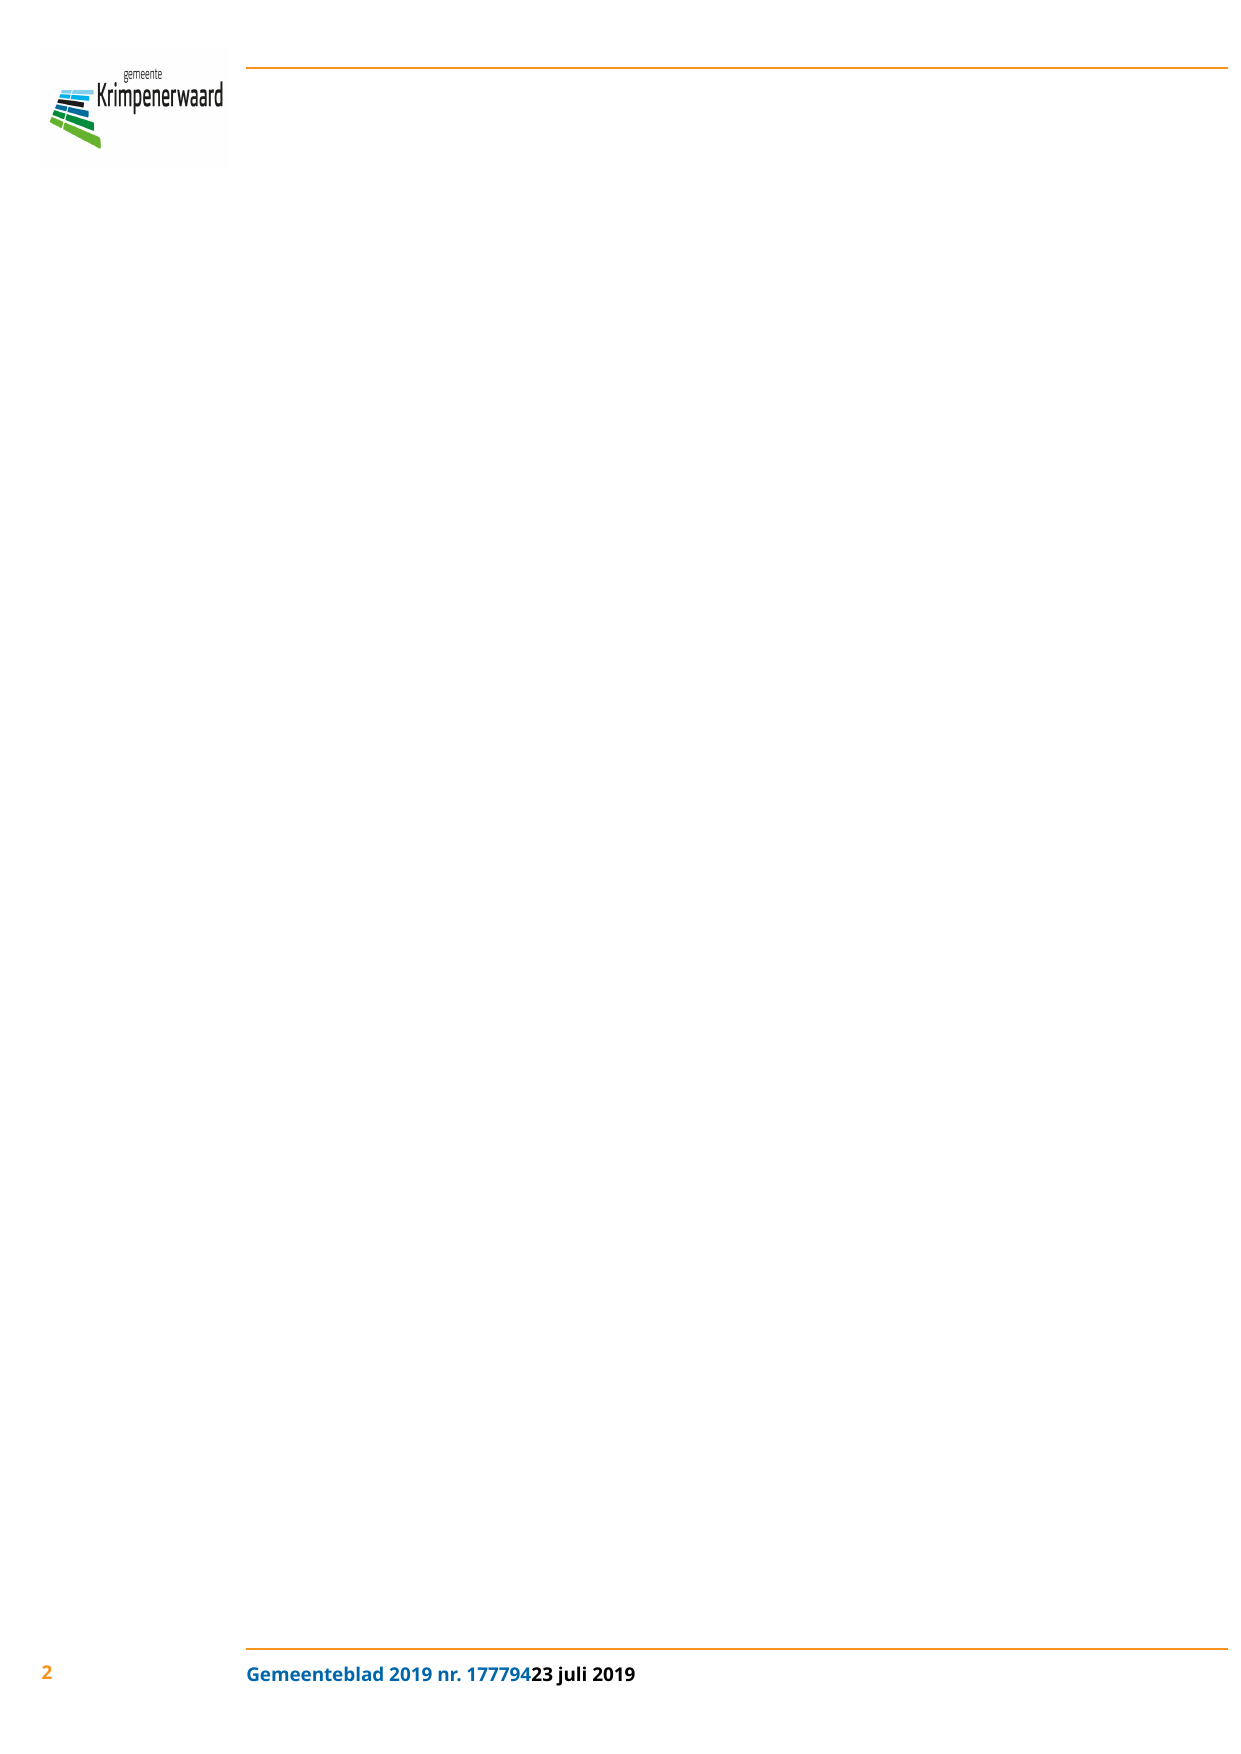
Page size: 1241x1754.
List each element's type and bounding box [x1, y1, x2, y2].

picture [41, 47, 231, 172]
